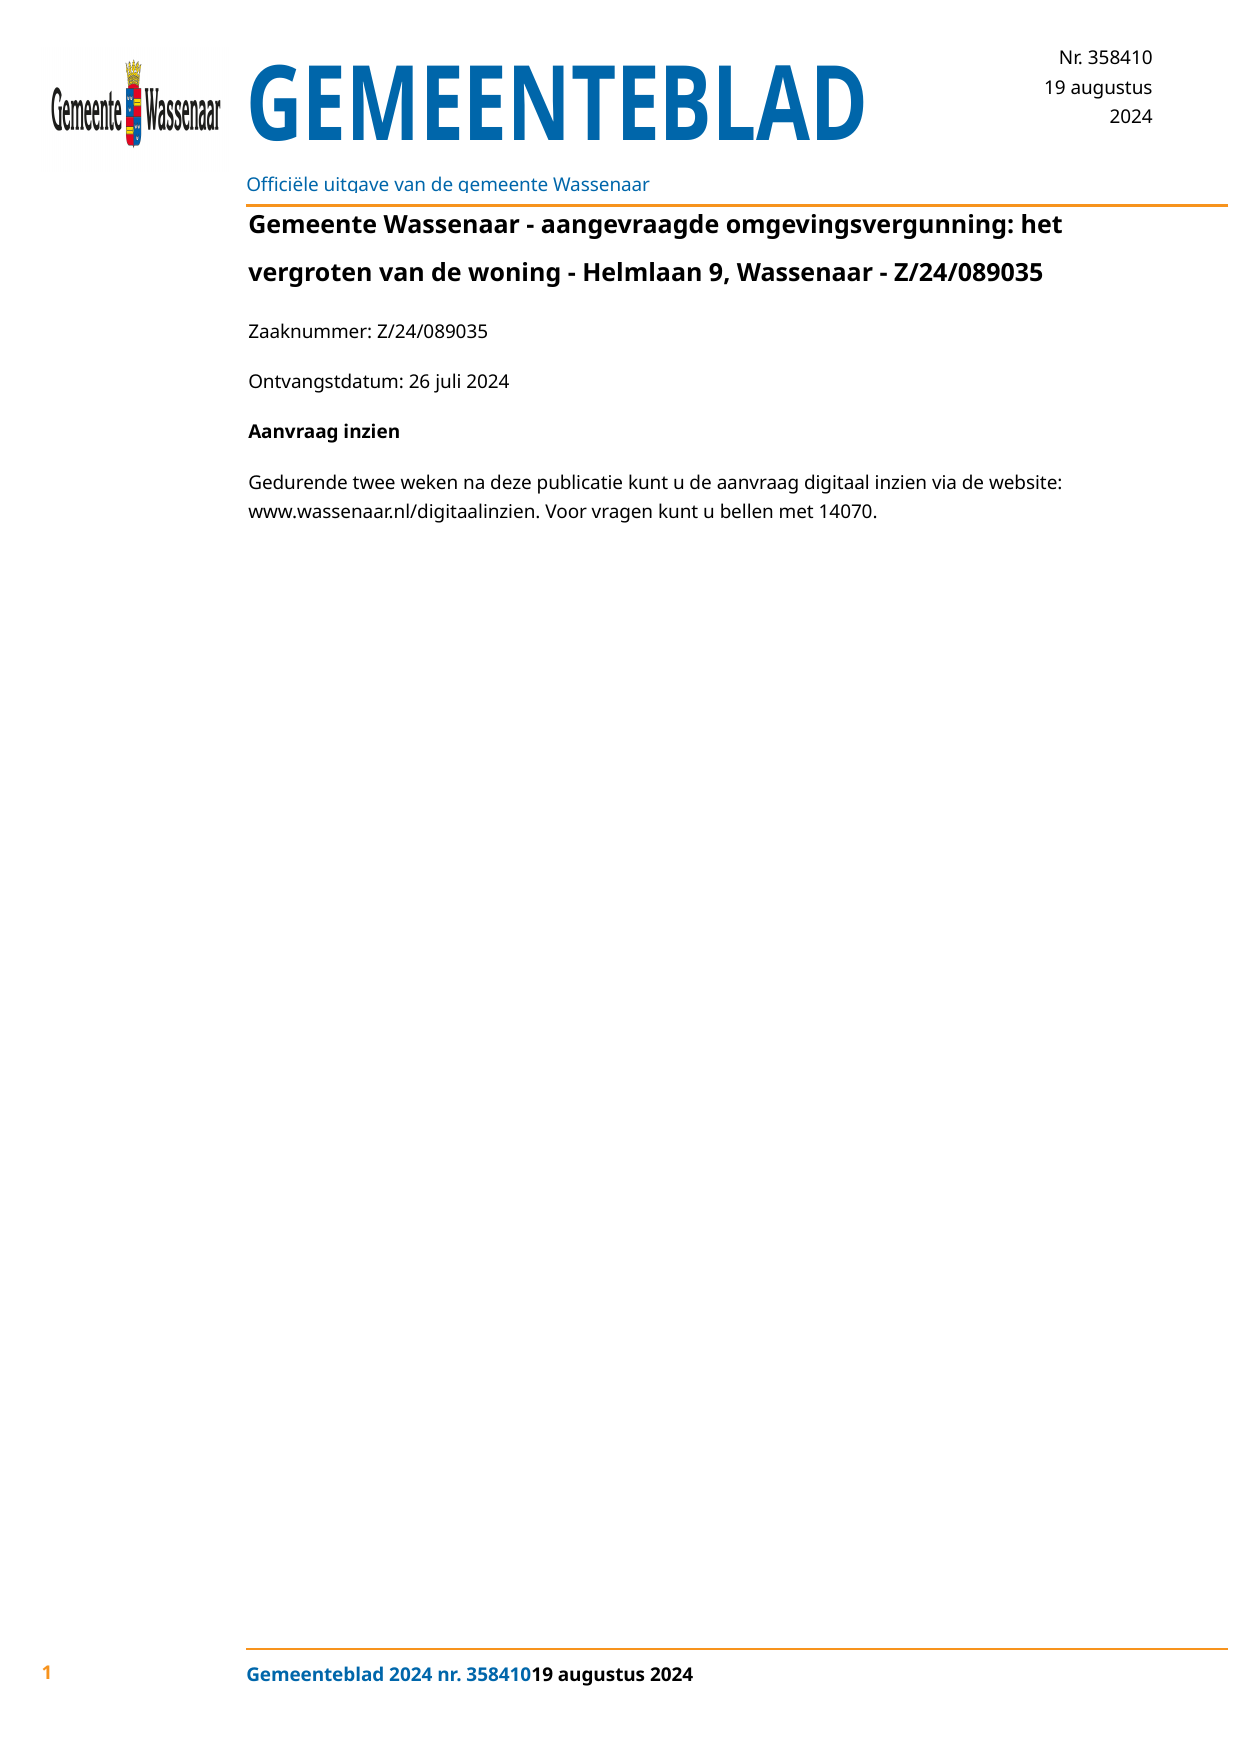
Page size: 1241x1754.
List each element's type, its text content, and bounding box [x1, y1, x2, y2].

text Ontvangstdatum: 26 juli 2024 [248, 368, 1152, 394]
text Zaaknummer: Z/24/089035 [248, 318, 1152, 344]
picture [41, 47, 231, 172]
text Gemeente Wassenaar - aangevraagde omgevingsvergunning: het vergroten van de woning - Helmlaan 9, Wassenaar - Z/24/089035 [248, 207, 1152, 288]
text Gedurende twee weken na deze publicatie kunt u de aanvraag digitaal inzien via de website: www.wassenaar.nl/digitaalinzien. Voor vragen kunt u bellen met 14070. [248, 469, 1152, 524]
text Aanvraag inzien [248, 419, 1152, 444]
